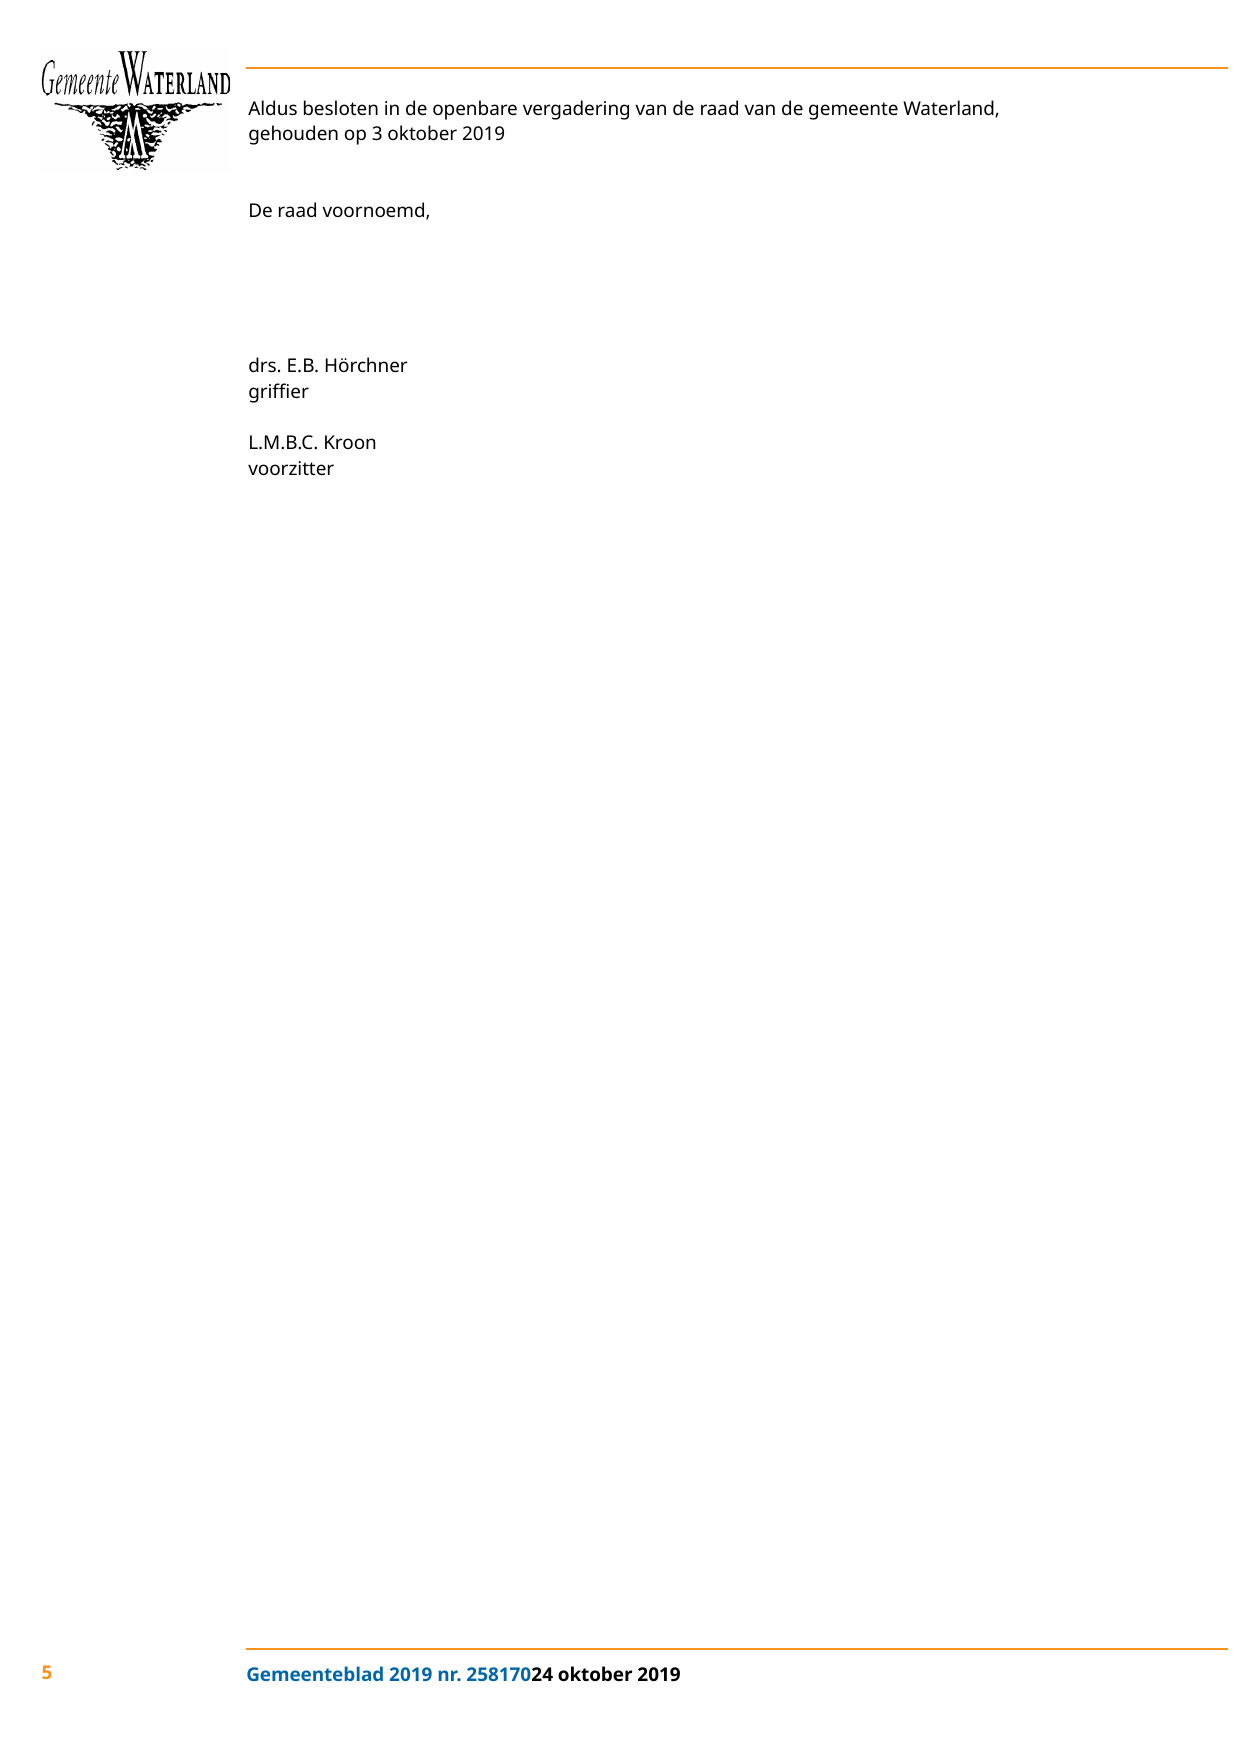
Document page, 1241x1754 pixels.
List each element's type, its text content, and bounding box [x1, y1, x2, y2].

text voorzitter [248, 455, 1152, 481]
text gehouden op 3 oktober 2019 [248, 121, 1152, 146]
text griffier [248, 378, 1152, 403]
text L.M.B.C. Kroon [248, 429, 1152, 455]
text De raad voornoemd, [248, 198, 1152, 223]
picture [41, 47, 231, 172]
text Aldus besloten in de openbare vergadering van de raad van de gemeente Waterland, [248, 95, 1152, 121]
text drs. E.B. Hörchner [248, 352, 1152, 378]
